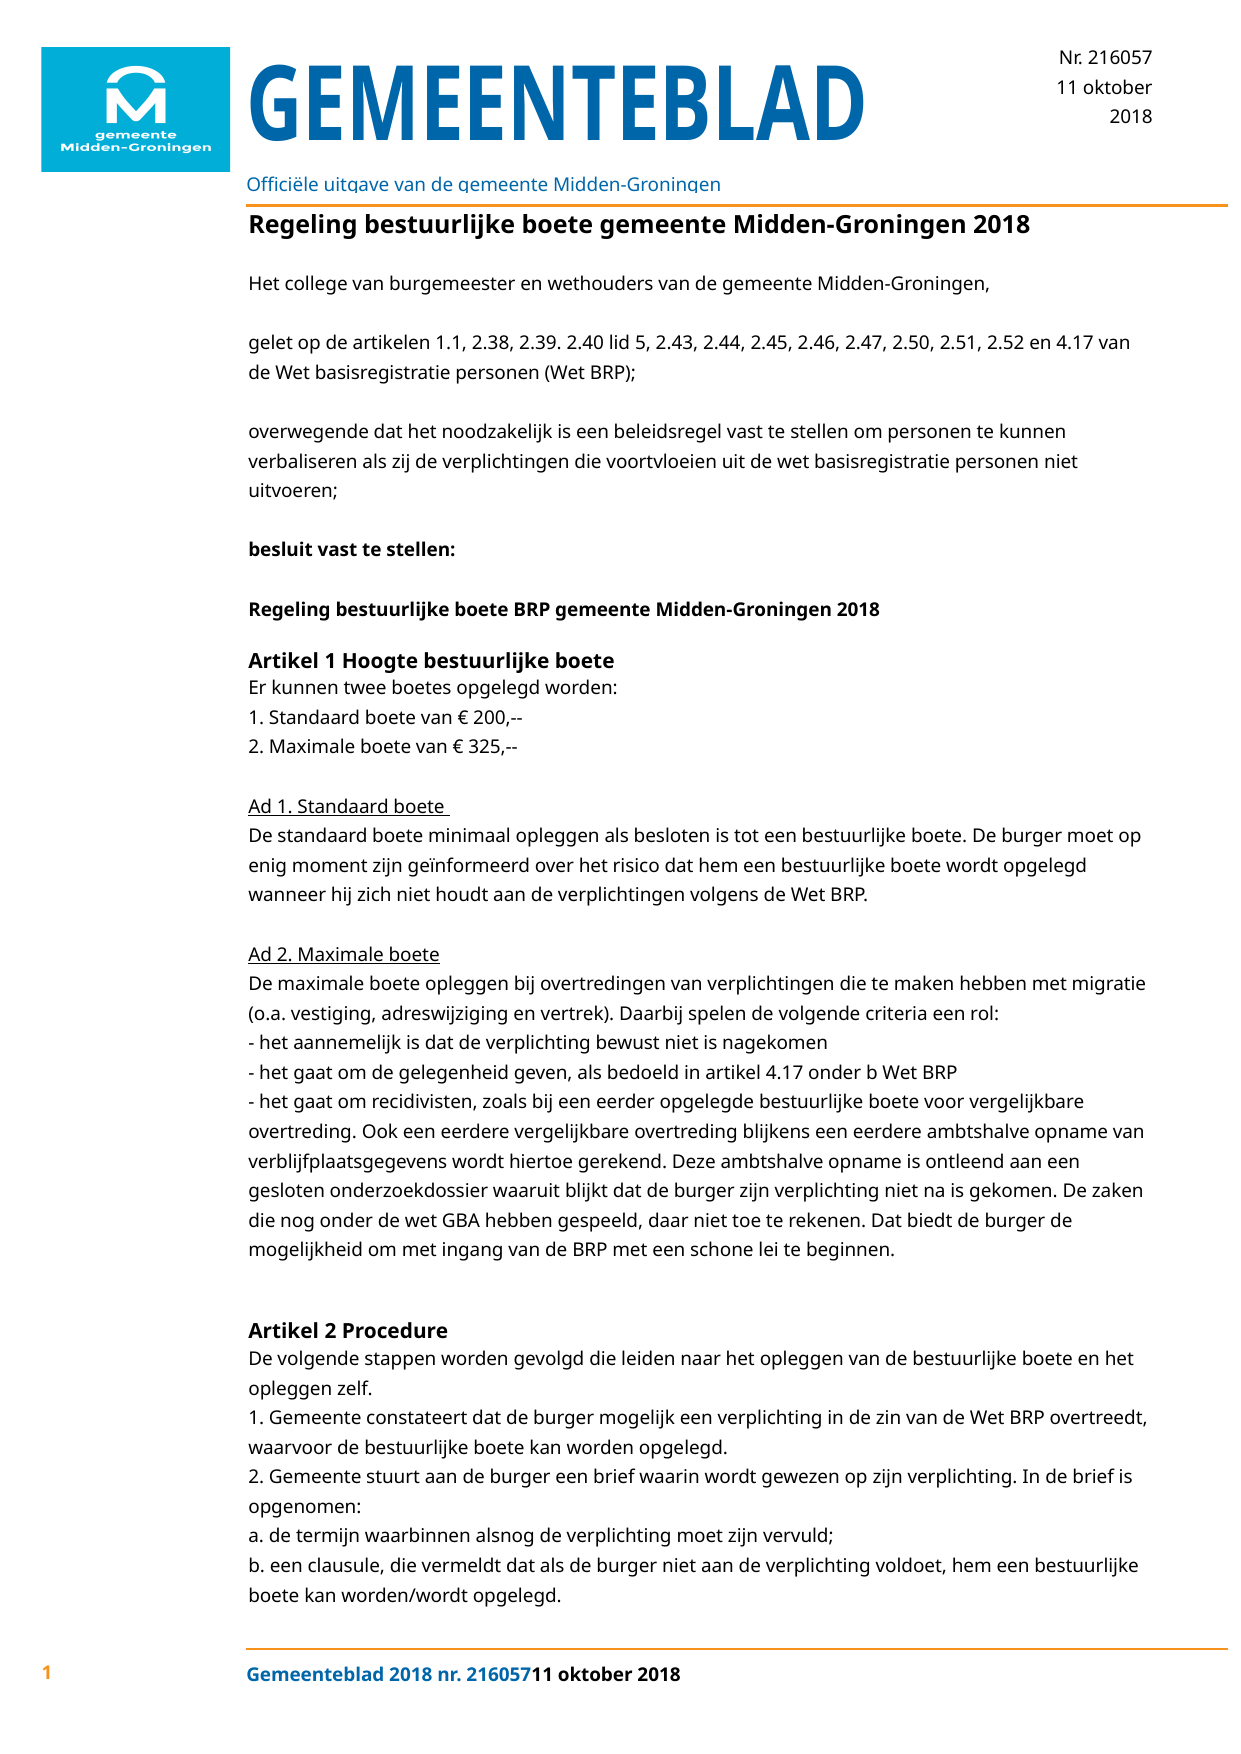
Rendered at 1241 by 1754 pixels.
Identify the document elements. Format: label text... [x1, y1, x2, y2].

text Ad 2. Maximale boete [248, 941, 1152, 967]
text 1. Gemeente constateert dat de burger mogelijk een verplichting in de zin van de Wet BRP overtreedt, waarvoor de bestuurlijke boete kan worden opgelegd. [248, 1404, 1152, 1459]
text gelet op de artikelen 1.1, 2.38, 2.39. 2.40 lid 5, 2.43, 2.44, 2.45, 2.46, 2.47, 2.50, 2.51, 2.52 en 4.17 van de Wet basisregistratie personen (Wet BRP); [248, 329, 1152, 385]
text Regeling bestuurlijke boete BRP gemeente Midden-Groningen 2018 [248, 596, 1152, 621]
picture [108, 66, 164, 82]
text De volgende stappen worden gevolgd die leiden naar het opleggen van de bestuurlijke boete en het opleggen zelf. [248, 1345, 1152, 1400]
text 1. Standaard boete van € 200,-- [248, 704, 1152, 730]
text 2. Gemeente stuurt aan de burger een brief waarin wordt gewezen op zijn verplichting. In de brief is opgenomen: [248, 1463, 1152, 1519]
text besluit vast te stellen: [248, 537, 1152, 562]
text Het college van burgemeester en wethouders van de gemeente Midden-Groningen, [248, 270, 1152, 296]
text - het aannemelijk is dat de verplichting bewust niet is nagekomen [248, 1029, 1152, 1055]
text Er kunnen twee boetes opgelegd worden: [248, 674, 1152, 700]
text De maximale boete opleggen bij overtredingen van verplichtingen die te maken hebben met migratie (o.a. vestiging, adreswijziging en vertrek). Daarbij spelen de volgende criteria een rol: [248, 970, 1152, 1026]
text Artikel 1 Hoogte bestuurlijke boete [248, 646, 1152, 674]
text - het gaat om recidivisten, zoals bij een eerder opgelegde bestuurlijke boete voor vergelijkbare overtreding. Ook een eerdere vergelijkbare overtreding blijkens een eerdere ambtshalve opname van verblijfplaatsgegevens wordt hiertoe gerekend. Deze ambtshalve opname is ontleend aan een gesloten onderzoekdossier waaruit blijkt dat de burger zijn verplichting niet na is gekomen. De zaken die nog onder de wet GBA hebben gespeeld, daar niet toe te rekenen. Dat biedt de burger de mogelijkheid om met ingang van de BRP met een schone lei te beginnen. [248, 1089, 1152, 1262]
picture [184, 146, 190, 153]
picture [107, 89, 165, 122]
text 2. Maximale boete van € 325,-- [248, 734, 1152, 759]
text - het gaat om de gelegenheid geven, als bedoeld in artikel 4.17 onder b Wet BRP [248, 1059, 1152, 1085]
text Artikel 2 Procedure [248, 1317, 1152, 1345]
text De standaard boete minimaal opleggen als besloten is tot een bestuurlijke boete. De burger moet op enig moment zijn geïnformeerd over het risico dat hem een bestuurlijke boete wordt opgelegd wanneer hij zich niet houdt aan de verplichtingen volgens de Wet BRP. [248, 822, 1152, 907]
text b. een clausule, die vermeldt dat als de burger niet aan de verplichting voldoet, hem een bestuurlijke boete kan worden/wordt opgelegd. [248, 1552, 1152, 1607]
text Ad 1. Standaard boete [248, 793, 1152, 819]
text overwegende dat het noodzakelijk is een beleidsregel vast te stellen om personen te kunnen verbaliseren als zij de verplichtingen die voortvloeien uit de wet basisregistratie personen niet uitvoeren; [248, 418, 1152, 503]
text Regeling bestuurlijke boete gemeente Midden-Groningen 2018 [248, 207, 1152, 241]
text a. de termijn waarbinnen alsnog de verplichting moet zijn vervuld; [248, 1523, 1152, 1548]
